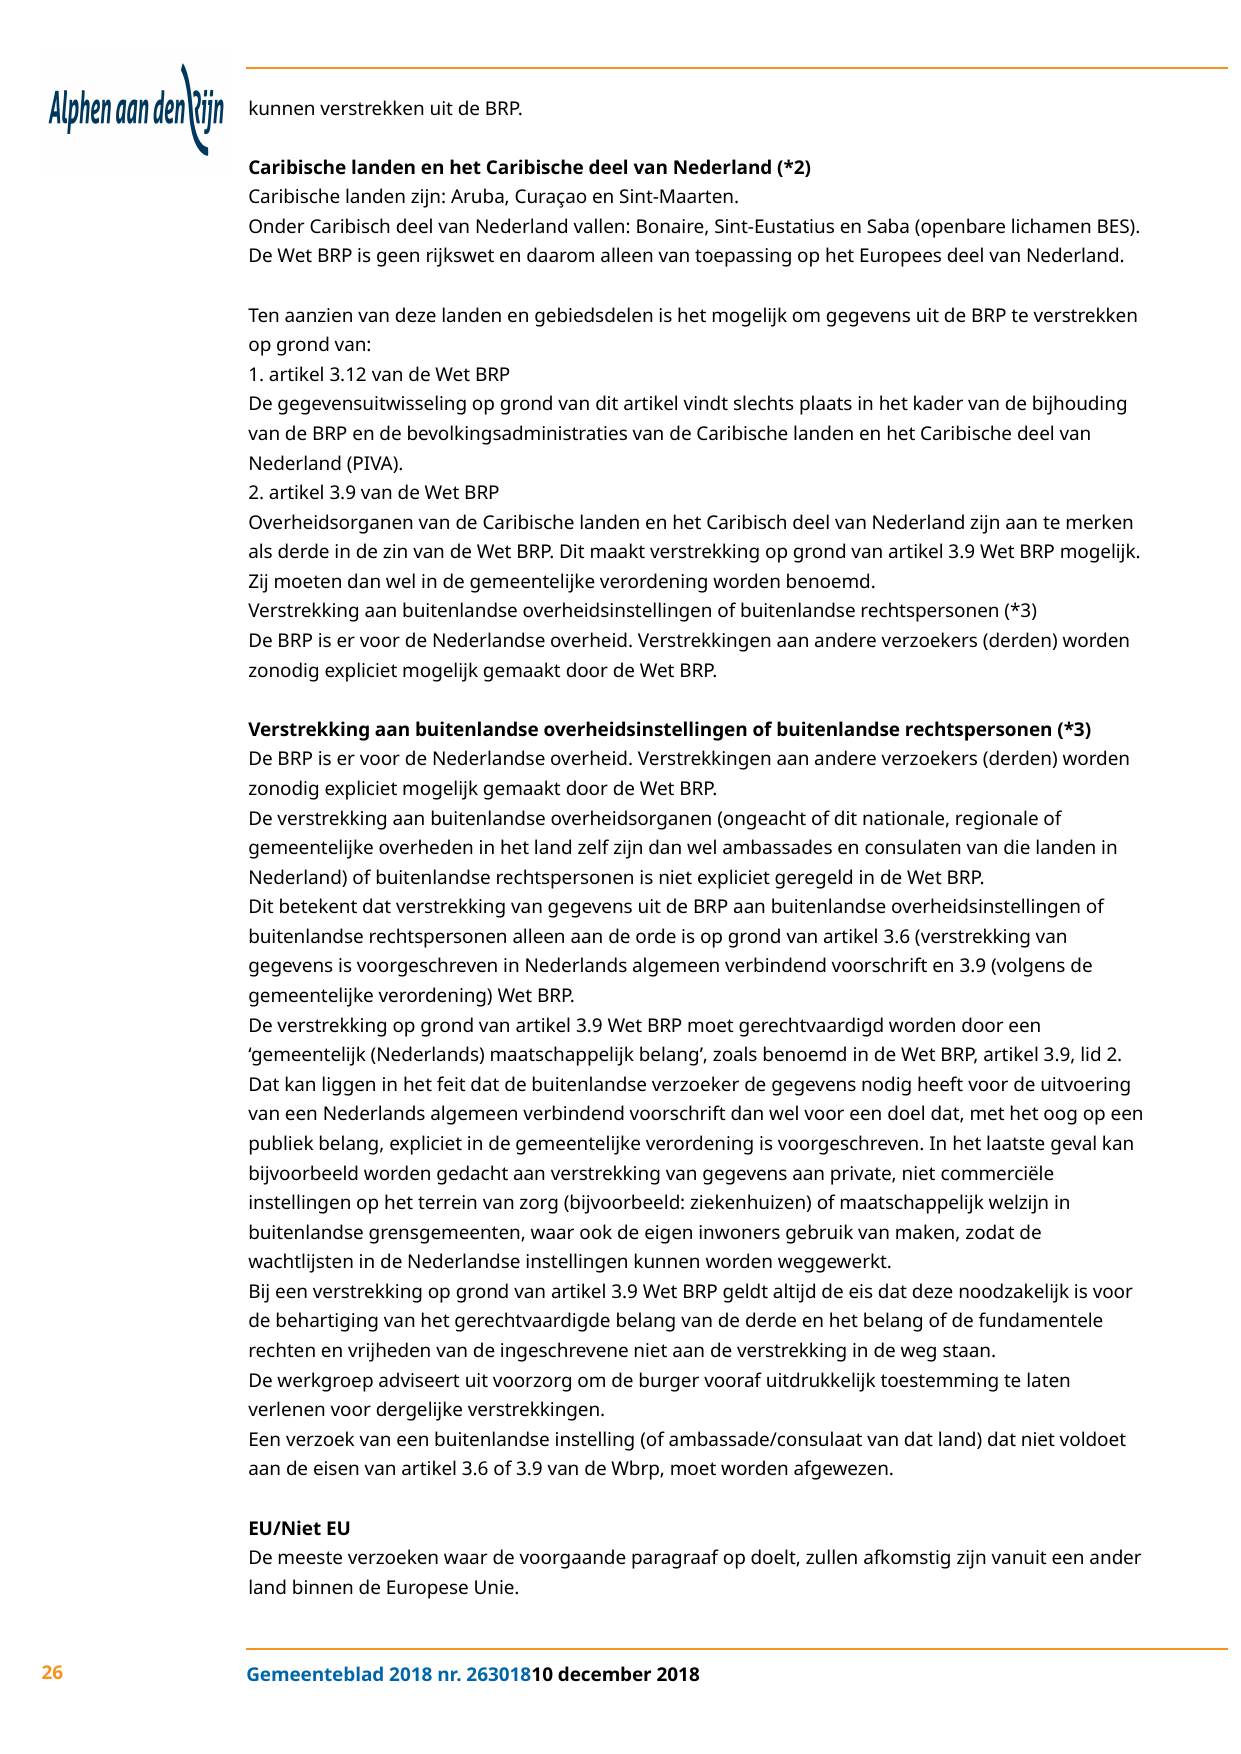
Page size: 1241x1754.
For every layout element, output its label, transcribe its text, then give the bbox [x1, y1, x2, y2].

text Een verzoek van een buitenlandse instelling (of ambassade/consulaat van dat land) dat niet voldoet aan de eisen van artikel 3.6 of 3.9 van de Wbrp, moet worden afgewezen. [248, 1426, 1152, 1481]
text De BRP is er voor de Nederlandse overheid. Verstrekkingen aan andere verzoekers (derden) worden zonodig expliciet mogelijk gemaakt door de Wet BRP. [248, 627, 1152, 683]
text Caribische landen en het Caribische deel van Nederland (*2) [248, 154, 1152, 180]
text De verstrekking aan buitenlandse overheidsorganen (ongeacht of dit nationale, regionale of gemeentelijke overheden in het land zelf zijn dan wel ambassades en consulaten van die landen in Nederland) of buitenlandse rechtspersonen is niet expliciet geregeld in de Wet BRP. [248, 805, 1152, 890]
text De Wet BRP is geen rijkswet en daarom alleen van toepassing op het Europees deel van Nederland. [248, 243, 1152, 268]
text Verstrekking aan buitenlandse overheidsinstellingen of buitenlandse rechtspersonen (*3) [248, 598, 1152, 623]
text EU/Niet EU [248, 1515, 1152, 1541]
text De werkgroep adviseert uit voorzorg om de burger vooraf uitdrukkelijk toestemming te laten verlenen voor dergelijke verstrekkingen. [248, 1367, 1152, 1422]
text 2. artikel 3.9 van de Wet BRP [248, 479, 1152, 505]
text Bij een verstrekking op grond van artikel 3.9 Wet BRP geldt altijd de eis dat deze noodzakelijk is voor de behartiging van het gerechtvaardigde belang van de derde en het belang of de fundamentele rechten en vrijheden van de ingeschrevene niet aan de verstrekking in de weg staan. [248, 1278, 1152, 1363]
text Caribische landen zijn: Aruba, Curaçao en Sint-Maarten. [248, 183, 1152, 209]
text Ten aanzien van deze landen en gebiedsdelen is het mogelijk om gegevens uit de BRP te verstrekken op grond van: [248, 302, 1152, 357]
text kunnen verstrekken uit de BRP. [248, 95, 1152, 121]
text Overheidsorganen van de Caribische landen en het Caribisch deel van Nederland zijn aan te merken als derde in de zin van de Wet BRP. Dit maakt verstrekking op grond van artikel 3.9 Wet BRP mogelijk. Zij moeten dan wel in de gemeentelijke verordening worden benoemd. [248, 509, 1152, 594]
text De verstrekking op grond van artikel 3.9 Wet BRP moet gerechtvaardigd worden door een ‘gemeentelijk (Nederlands) maatschappelijk belang’, zoals benoemd in de Wet BRP, artikel 3.9, lid 2. Dat kan liggen in het feit dat de buitenlandse verzoeker de gegevens nodig heeft voor de uitvoering van een Nederlands algemeen verbindend voorschrift dan wel voor een doel dat, met het oog op een publiek belang, expliciet in de gemeentelijke verordening is voorgeschreven. In het laatste geval kan bijvoorbeeld worden gedacht aan verstrekking van gegevens aan private, niet commerciële instellingen op het terrein van zorg (bijvoorbeeld: ziekenhuizen) of maatschappelijk welzijn in buitenlandse grensgemeenten, waar ook de eigen inwoners gebruik van maken, zodat de wachtlijsten in de Nederlandse instellingen kunnen worden weggewerkt. [248, 1012, 1152, 1274]
text De meeste verzoeken waar de voorgaande paragraaf op doelt, zullen afkomstig zijn vanuit een ander land binnen de Europese Unie. [248, 1544, 1152, 1600]
text Onder Caribisch deel van Nederland vallen: Bonaire, Sint-Eustatius en Saba (openbare lichamen BES). [248, 213, 1152, 239]
text De BRP is er voor de Nederlandse overheid. Verstrekkingen aan andere verzoekers (derden) worden zonodig expliciet mogelijk gemaakt door de Wet BRP. [248, 746, 1152, 801]
text Verstrekking aan buitenlandse overheidsinstellingen of buitenlandse rechtspersonen (*3) [248, 716, 1152, 742]
picture [41, 47, 231, 172]
text De gegevensuitwisseling op grond van dit artikel vindt slechts plaats in het kader van de bijhouding van de BRP en de bevolkingsadministraties van de Caribische landen en het Caribische deel van Nederland (PIVA). [248, 391, 1152, 476]
text 1. artikel 3.12 van de Wet BRP [248, 361, 1152, 387]
text Dit betekent dat verstrekking van gegevens uit de BRP aan buitenlandse overheidsinstellingen of buitenlandse rechtspersonen alleen aan de orde is op grond van artikel 3.6 (verstrekking van gegevens is voorgeschreven in Nederlands algemeen verbindend voorschrift en 3.9 (volgens de gemeentelijke verordening) Wet BRP. [248, 893, 1152, 1008]
